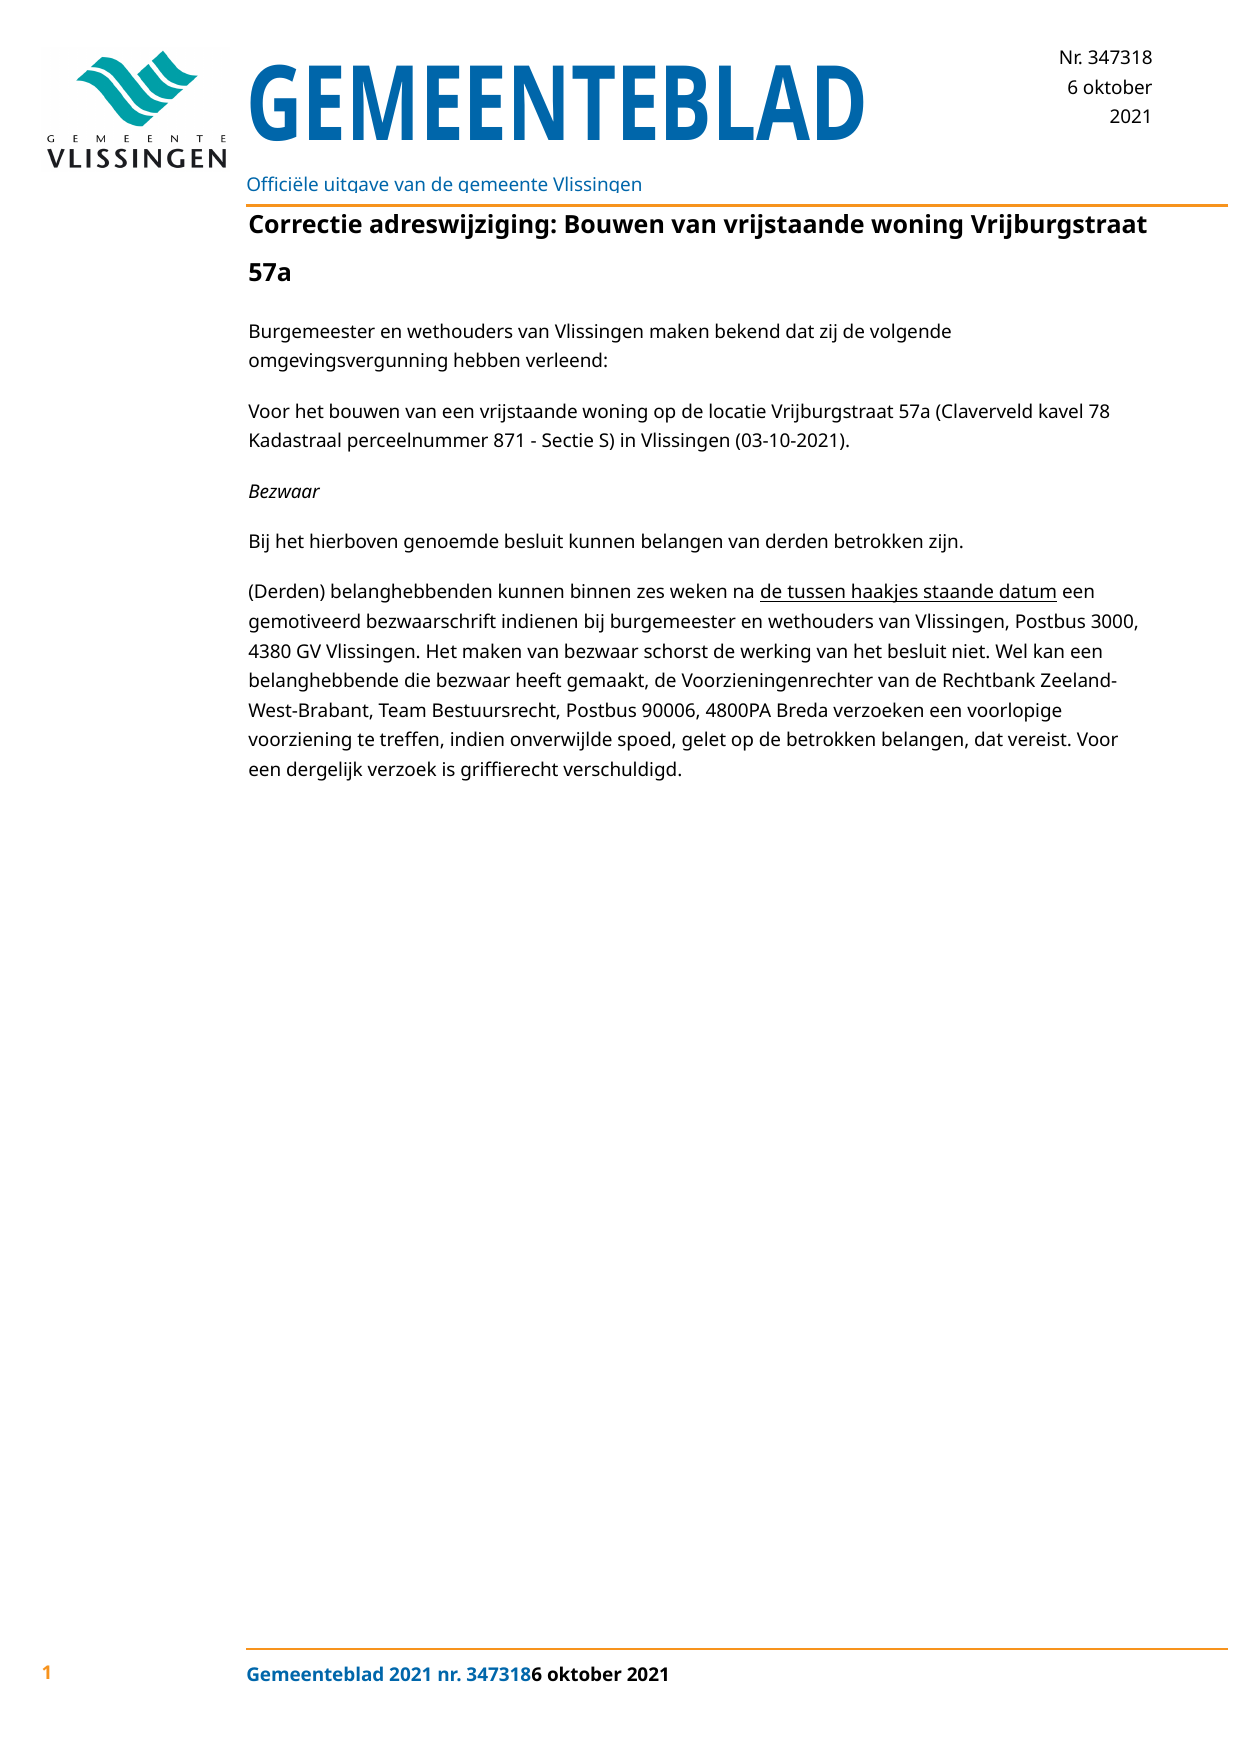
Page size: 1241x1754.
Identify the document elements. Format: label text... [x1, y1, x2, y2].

text Bij het hierboven genoemde besluit kunnen belangen van derden betrokken zijn. [248, 528, 1152, 554]
text Burgemeester en wethouders van Vlissingen maken bekend dat zij de volgende omgevingsvergunning hebben verleend: [248, 318, 1152, 373]
text Voor het bouwen van een vrijstaande woning op de locatie Vrijburgstraat 57a (Claverveld kavel 78 Kadastraal perceelnummer 871 - Sectie S) in Vlissingen (03-10-2021). [248, 398, 1152, 453]
picture [41, 47, 231, 172]
text Bezwaar [248, 478, 1152, 504]
text Correctie adreswijziging: Bouwen van vrijstaande woning Vrijburgstraat 57a [248, 207, 1152, 288]
text (Derden) belanghebbenden kunnen binnen zes weken na de tussen haakjes staande datum een gemotiveerd bezwaarschrift indienen bij burgemeester en wethouders van Vlissingen, Postbus 3000, 4380 GV Vlissingen. Het maken van bezwaar schorst de werking van het besluit niet. Wel kan een belanghebbende die bezwaar heeft gemaakt, de Voorzieningenrechter van de Rechtbank Zeeland-West-Brabant, Team Bestuursrecht, Postbus 90006, 4800PA Breda verzoeken een voorlopige voorziening te treffen, indien onverwijlde spoed, gelet op de betrokken belangen, dat vereist. Voor een dergelijk verzoek is griffierecht verschuldigd. [248, 579, 1152, 782]
